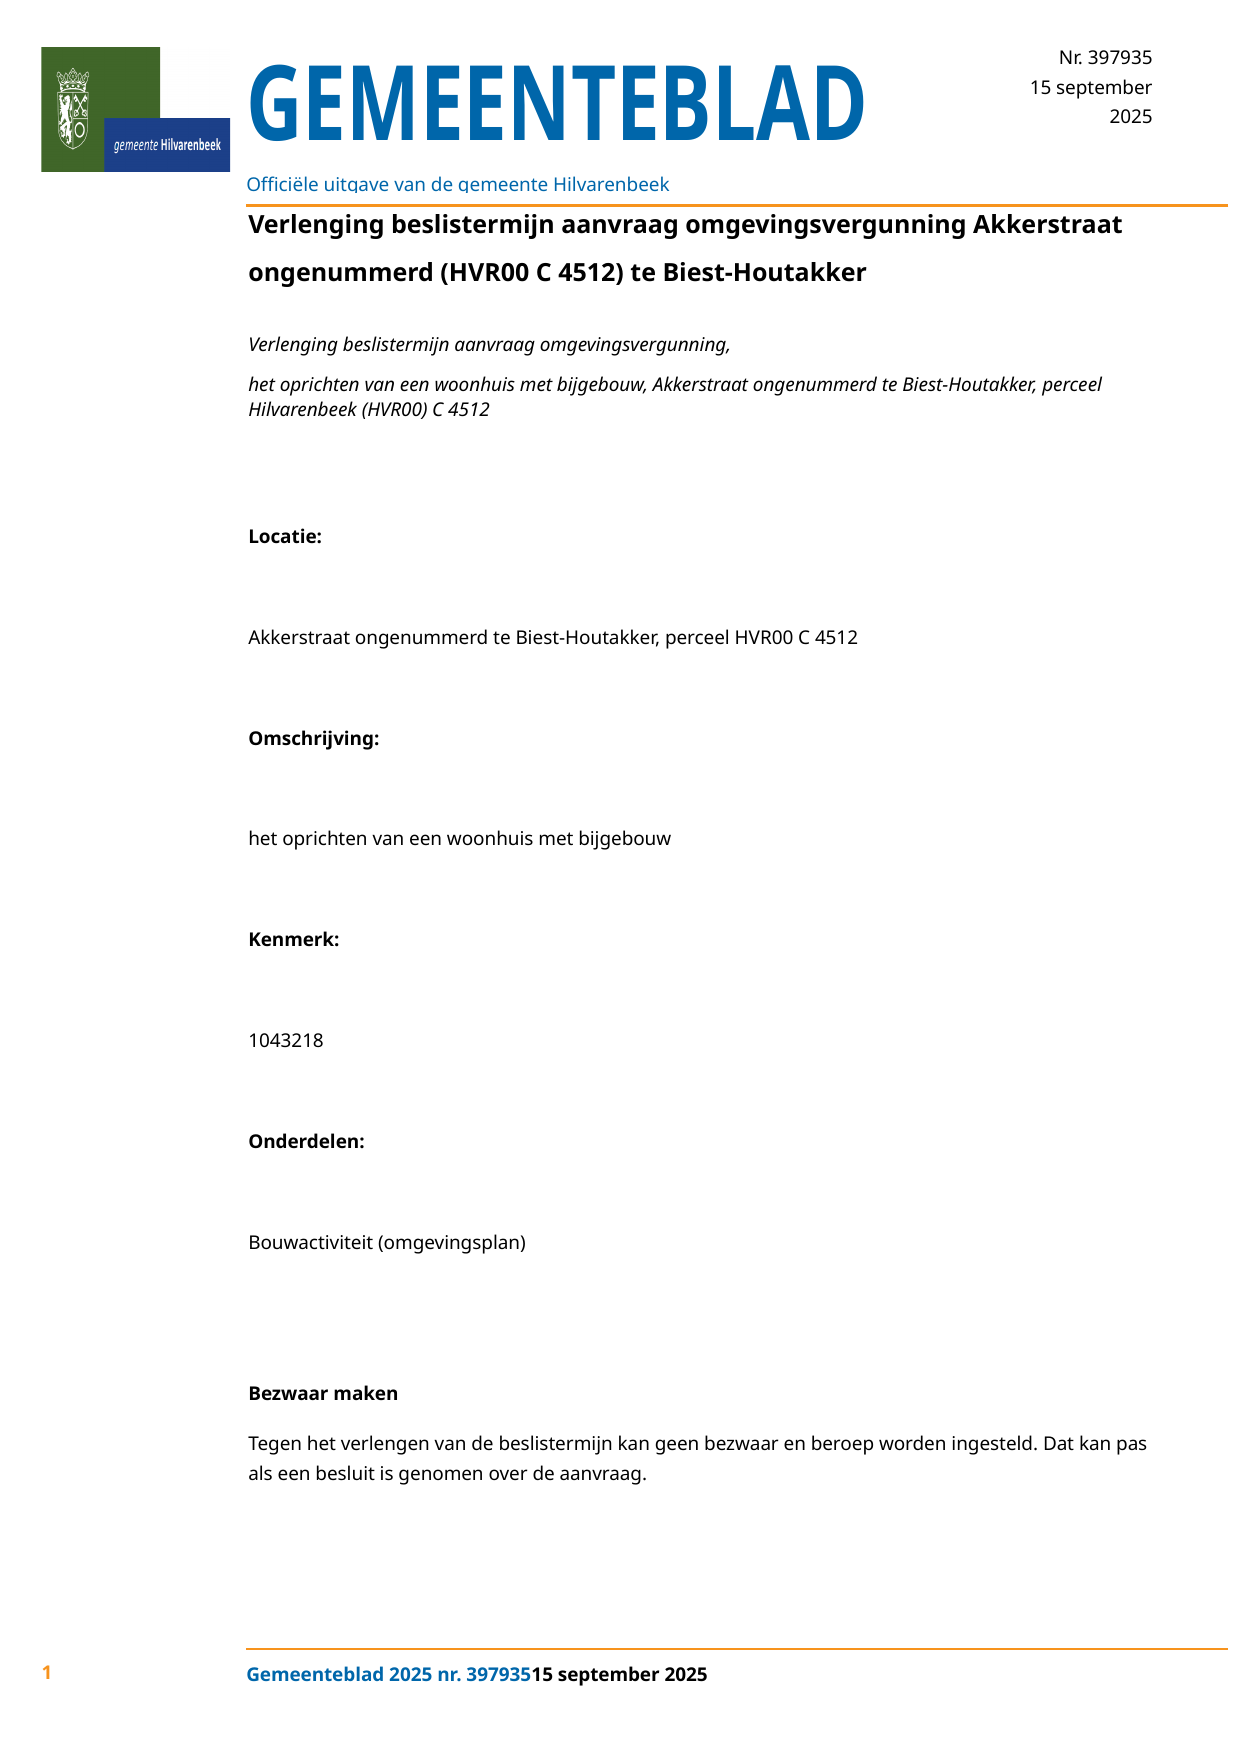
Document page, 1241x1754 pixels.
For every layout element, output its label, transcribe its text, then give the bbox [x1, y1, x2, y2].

text Bouwactiviteit (omgevingsplan) [248, 1229, 1152, 1254]
text het oprichten van een woonhuis met bijgebouw [248, 826, 1152, 851]
text Bezwaar maken [248, 1380, 1152, 1406]
text Tegen het verlengen van de beslistermijn kan geen bezwaar en beroep worden ingesteld. Dat kan pas als een besluit is genomen over de aanvraag. [248, 1431, 1152, 1486]
text Locatie: [248, 523, 1152, 549]
text Onderdelen: [248, 1128, 1152, 1154]
text Kenmerk: [248, 926, 1152, 952]
text 1043218 [248, 1027, 1152, 1053]
text Verlenging beslistermijn aanvraag omgevingsvergunning, [248, 331, 1152, 357]
text Omschrijving: [248, 725, 1152, 750]
picture [41, 47, 231, 172]
text het oprichten van een woonhuis met bijgebouw, Akkerstraat ongenummerd te Biest-Houtakker, perceel Hilvarenbeek (HVR00) C 4512 [248, 371, 1152, 422]
text Verlenging beslistermijn aanvraag omgevingsvergunning Akkerstraat ongenummerd (HVR00 C 4512) te Biest-Houtakker [248, 207, 1152, 288]
text Akkerstraat ongenummerd te Biest-Houtakker, perceel HVR00 C 4512 [248, 624, 1152, 649]
